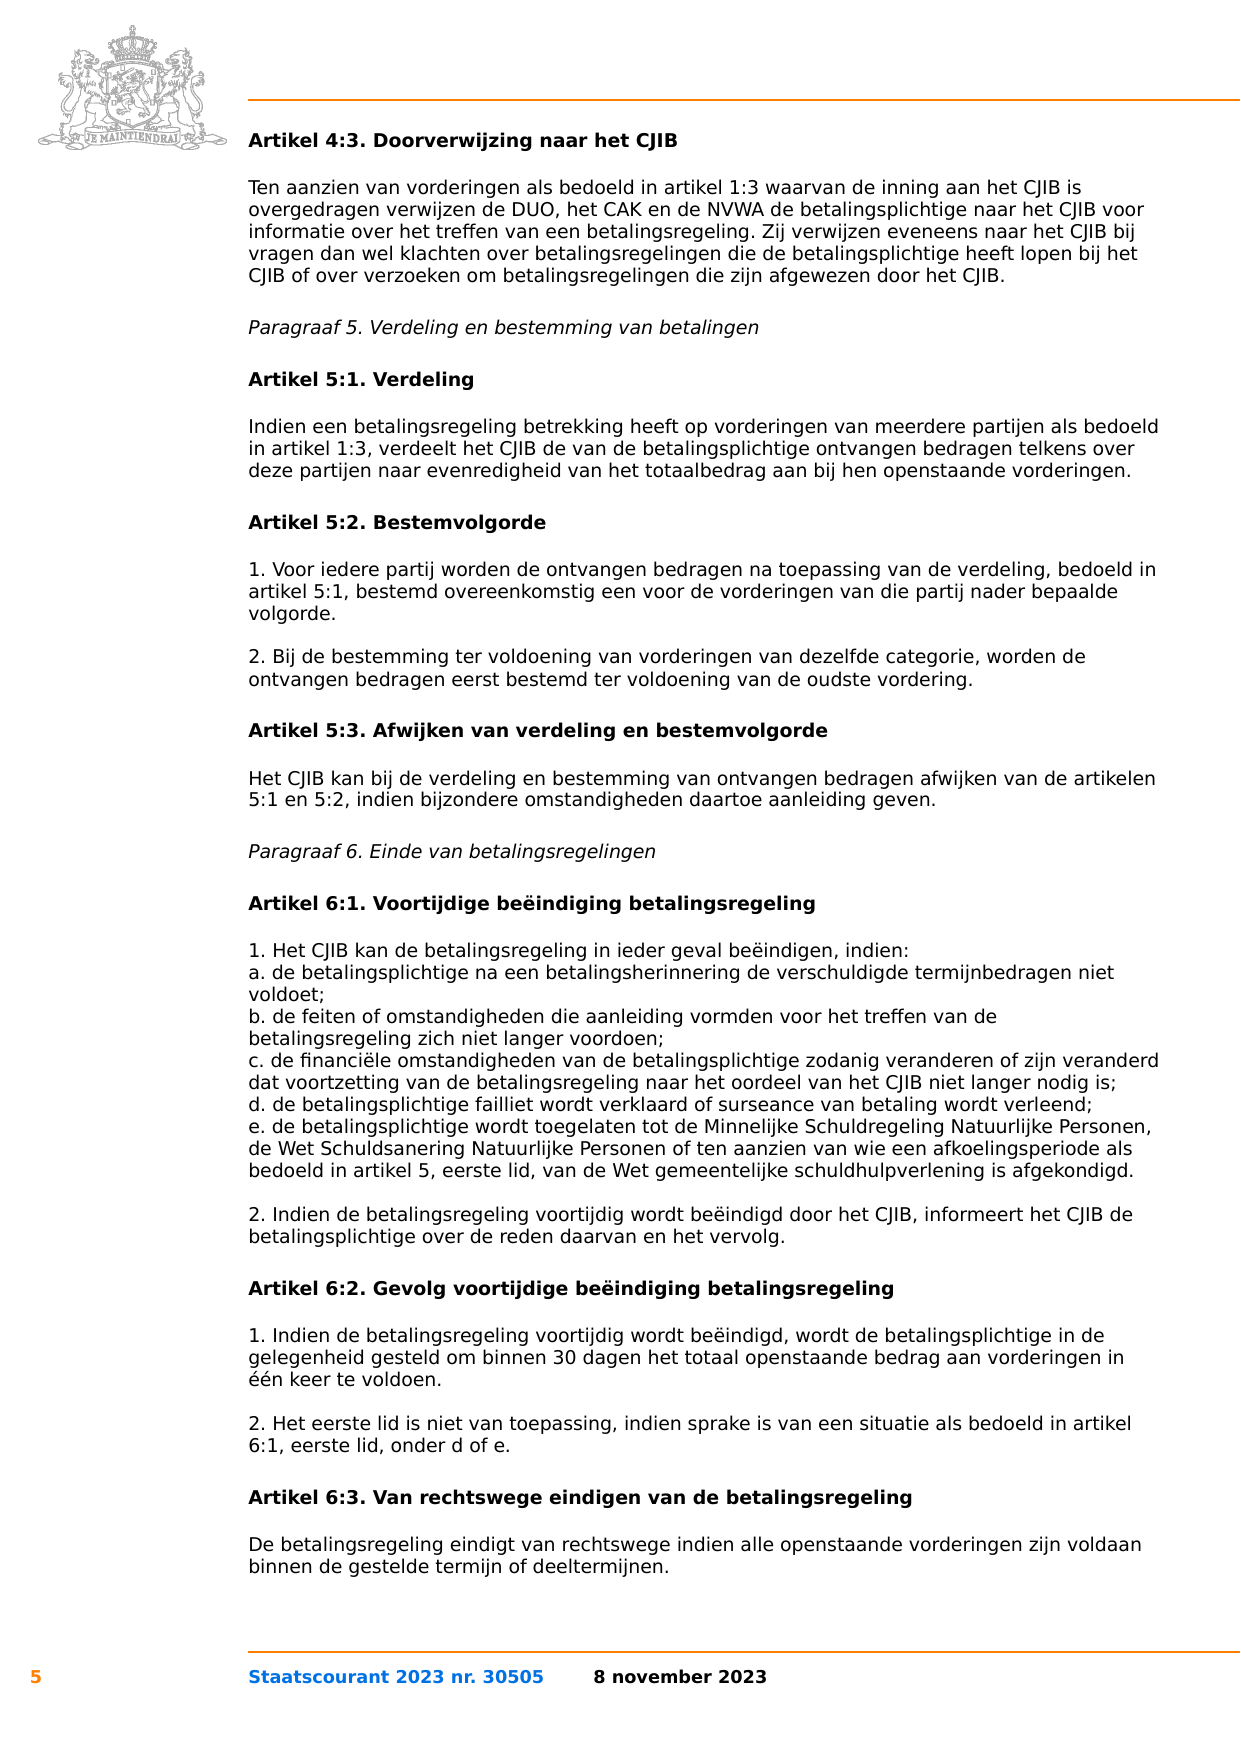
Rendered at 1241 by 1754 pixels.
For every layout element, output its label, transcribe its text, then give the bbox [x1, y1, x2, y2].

text 2. Indien de betalingsregeling voortijdig wordt beëindigd door het CJIB, informeert het CJIB de betalingsplichtige over de reden daarvan en het vervolg. [248, 1204, 1163, 1248]
text 1. Het CJIB kan de betalingsregeling in ieder geval beëindigen, indien: [248, 940, 1163, 962]
subtitle Artikel 5:2. Bestemvolgorde [248, 512, 1163, 534]
text De betalingsregeling eindigt van rechtswege indien alle openstaande vorderingen zijn voldaan binnen de gestelde termijn of deeltermijnen. [248, 1534, 1163, 1578]
subtitle Paragraaf 5. Verdeling en bestemming van betalingen [248, 317, 1163, 339]
text 1. Indien de betalingsregeling voortijdig wordt beëindigd, wordt de betalingsplichtige in de gelegenheid gesteld om binnen 30 dagen het totaal openstaande bedrag aan vorderingen in één keer te voldoen. [248, 1325, 1163, 1391]
subtitle Paragraaf 6. Einde van betalingsregelingen [248, 841, 1163, 863]
text d. de betalingsplichtige failliet wordt verklaard of surseance van betaling wordt verleend; [248, 1094, 1163, 1116]
subtitle Artikel 6:3. Van rechtswege eindigen van de betalingsregeling [248, 1487, 1163, 1509]
subtitle Artikel 5:1. Verdeling [248, 369, 1163, 391]
text e. de betalingsplichtige wordt toegelaten tot de Minnelijke Schuldregeling Natuurlijke Personen, de Wet Schuldsanering Natuurlijke Personen of ten aanzien van wie een afkoelingsperiode als bedoeld in artikel 5, eerste lid, van de Wet gemeentelijke schuldhulpverlening is afgekondigd. [248, 1116, 1163, 1182]
text 1. Voor iedere partij worden de ontvangen bedragen na toepassing van de verdeling, bedoeld in artikel 5:1, bestemd overeenkomstig een voor de vorderingen van die partij nader bepaalde volgorde. [248, 559, 1163, 624]
picture [38, 25, 227, 150]
text 2. Bij de bestemming ter voldoening van vorderingen van dezelfde categorie, worden de ontvangen bedragen eerst bestemd ter voldoening van de oudste vordering. [248, 646, 1163, 690]
text b. de feiten of omstandigheden die aanleiding vormden voor het treffen van de betalingsregeling zich niet langer voordoen; [248, 1006, 1163, 1050]
text c. de financiële omstandigheden van de betalingsplichtige zodanig veranderen of zijn veranderd dat voortzetting van de betalingsregeling naar het oordeel van het CJIB niet langer nodig is; [248, 1050, 1163, 1094]
subtitle Artikel 5:3. Afwijken van verdeling en bestemvolgorde [248, 720, 1163, 742]
text a. de betalingsplichtige na een betalingsherinnering de verschuldigde termijnbedragen niet voldoet; [248, 962, 1163, 1006]
text Ten aanzien van vorderingen als bedoeld in artikel 1:3 waarvan de inning aan het CJIB is overgedragen verwijzen de DUO, het CAK en de NVWA de betalingsplichtige naar het CJIB voor informatie over het treffen van een betalingsregeling. Zij verwijzen eveneens naar het CJIB bij vragen dan wel klachten over betalingsregelingen die de betalingsplichtige heeft lopen bij het CJIB of over verzoeken om betalingsregelingen die zijn afgewezen door het CJIB. [248, 177, 1163, 287]
subtitle Artikel 6:2. Gevolg voortijdige beëindiging betalingsregeling [248, 1278, 1163, 1300]
text Indien een betalingsregeling betrekking heeft op vorderingen van meerdere partijen als bedoeld in artikel 1:3, verdeelt het CJIB de van de betalingsplichtige ontvangen bedragen telkens over deze partijen naar evenredigheid van het totaalbedrag aan bij hen openstaande vorderingen. [248, 416, 1163, 482]
subtitle Artikel 4:3. Doorverwijzing naar het CJIB [248, 130, 1163, 152]
subtitle Artikel 6:1. Voortijdige beëindiging betalingsregeling [248, 893, 1163, 915]
text Het CJIB kan bij de verdeling en bestemming van ontvangen bedragen afwijken van de artikelen 5:1 en 5:2, indien bijzondere omstandigheden daartoe aanleiding geven. [248, 767, 1163, 811]
text 2. Het eerste lid is niet van toepassing, indien sprake is van een situatie als bedoeld in artikel 6:1, eerste lid, onder d of e. [248, 1413, 1163, 1457]
